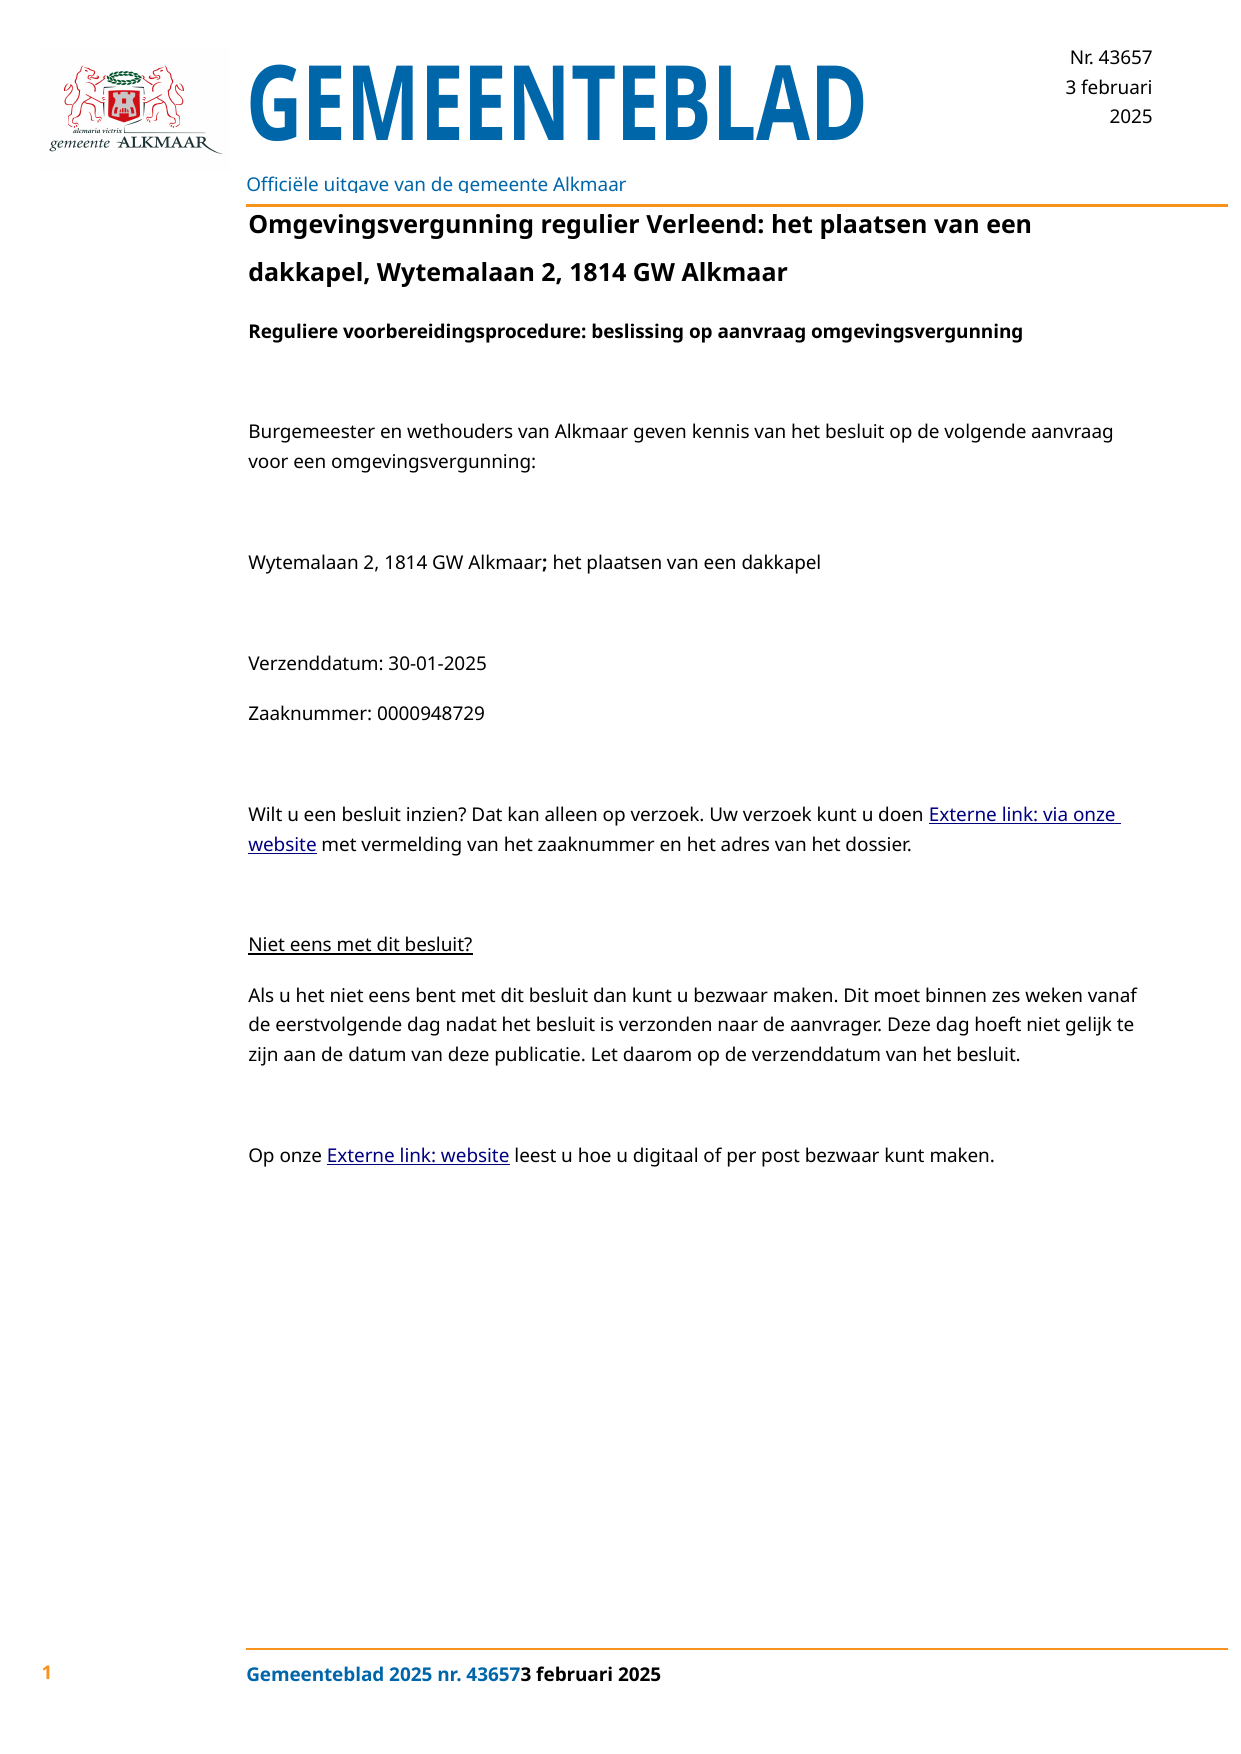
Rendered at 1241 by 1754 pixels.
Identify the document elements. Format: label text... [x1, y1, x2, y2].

text Op onze Externe link: website leest u hoe u digitaal of per post bezwaar kunt maken. [248, 1142, 1152, 1168]
text Burgemeester en wethouders van Alkmaar geven kennis van het besluit op de volgende aanvraag voor een omgevingsvergunning: [248, 419, 1152, 474]
picture [41, 47, 231, 172]
text Zaaknummer: 0000948729 [248, 700, 1152, 726]
text Als u het niet eens bent met dit besluit dan kunt u bezwaar maken. Dit moet binnen zes weken vanaf de eerstvolgende dag nadat het besluit is verzonden naar de aanvrager. Deze dag hoeft niet gelijk te zijn aan de datum van deze publicatie. Let daarom op de verzenddatum van het besluit. [248, 982, 1152, 1067]
text Niet eens met dit besluit? [248, 932, 1152, 957]
text Verzenddatum: 30-01-2025 [248, 650, 1152, 676]
text Reguliere voorbereidingsprocedure: beslissing op aanvraag omgevingsvergunning [248, 318, 1152, 344]
text Wilt u een besluit inzien? Dat kan alleen op verzoek. Uw verzoek kunt u doen Externe link: via onze website met vermelding van het zaaknummer en het adres van het dossier. [248, 801, 1152, 857]
text Omgevingsvergunning regulier Verleend: het plaatsen van een dakkapel, Wytemalaan 2, 1814 GW Alkmaar [248, 207, 1152, 288]
text Wytemalaan 2, 1814 GW Alkmaar; het plaatsen van een dakkapel [248, 549, 1152, 575]
